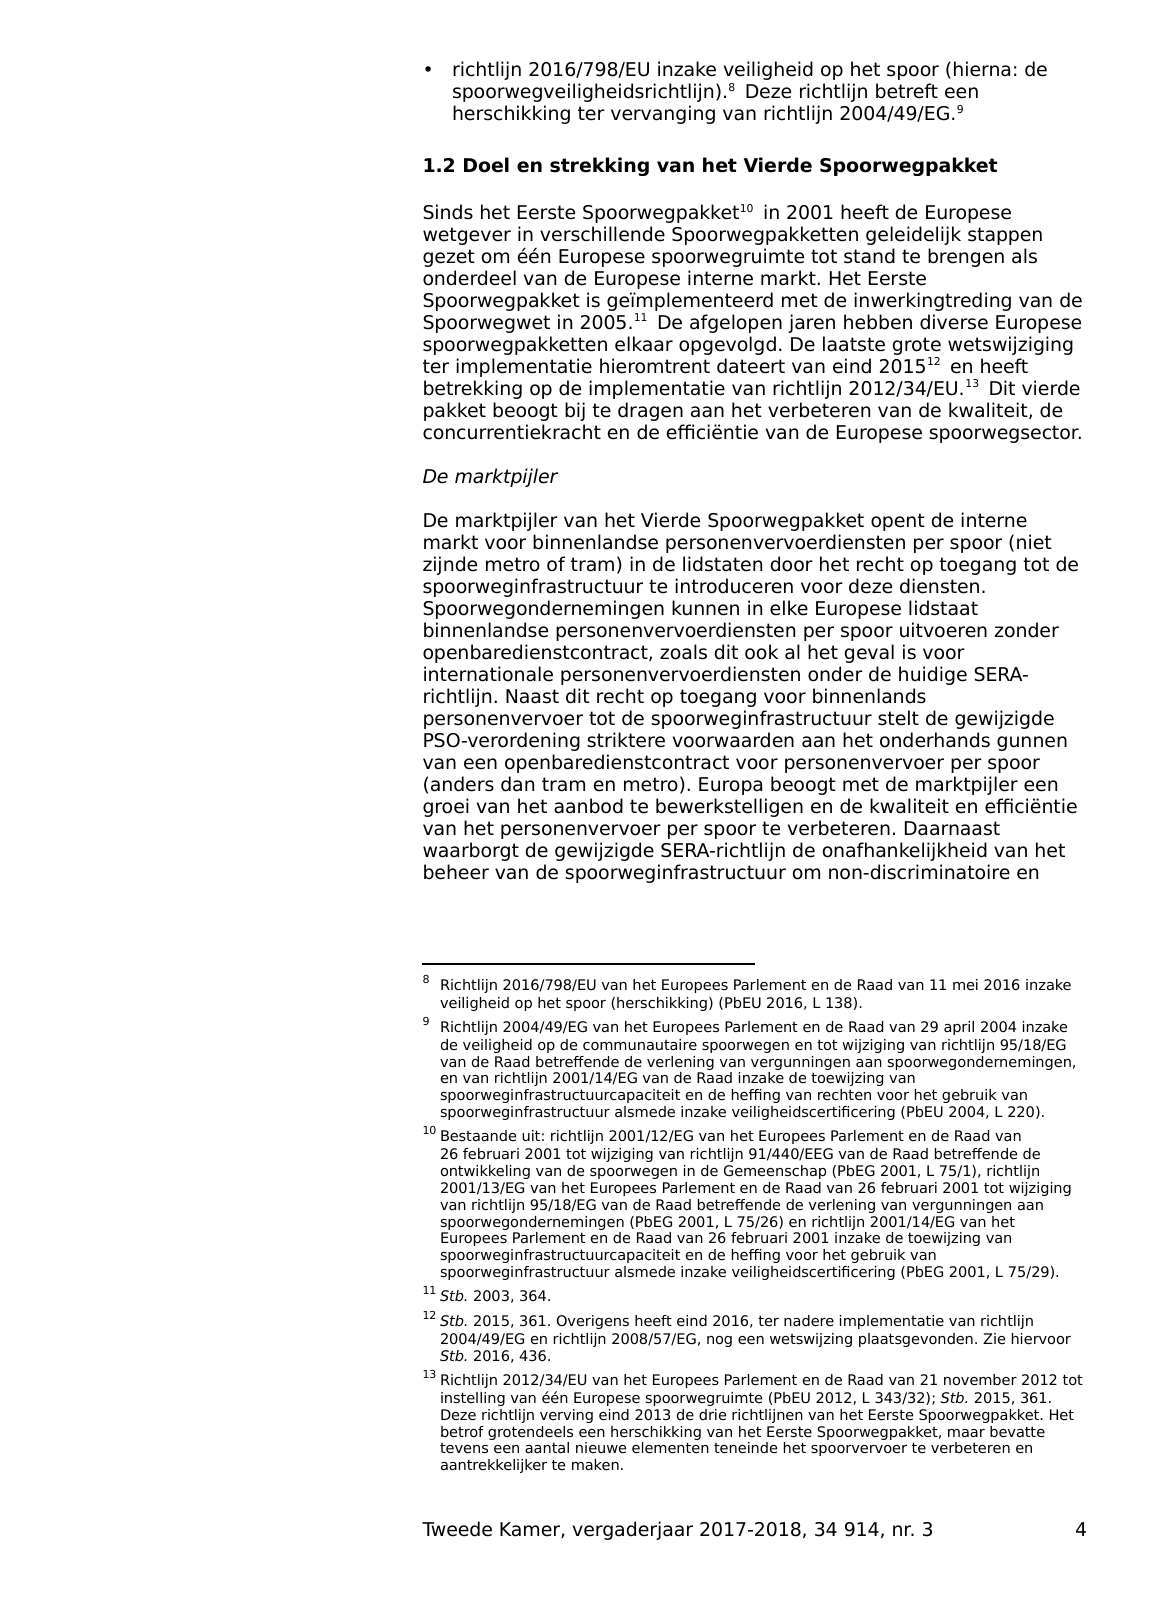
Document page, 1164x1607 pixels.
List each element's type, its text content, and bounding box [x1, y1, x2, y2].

text Richtlijn 2016/798/EU van het Europees Parlement en de Raad van 11 mei 2016 inzake veiligheid op het spoor (herschikking) (PbEU 2016, L 138). [422, 973, 1087, 1012]
text • richtlijn 2016/798/EU inzake veiligheid op het spoor (hierna: de spoorwegveiligheidsrichtlijn). Deze richtlijn betreft een herschikking ter vervanging van richtlijn 2004/49/EG. [422, 59, 1087, 125]
subtitle De marktpijler [422, 466, 1087, 488]
subtitle 1.2 Doel en strekking van het Vierde Spoorwegpakket [422, 155, 1087, 177]
text De marktpijler van het Vierde Spoorwegpakket opent de interne markt voor binnenlandse personenvervoerdiensten per spoor (niet zijnde metro of tram) in de lidstaten door het recht op toegang tot de spoorweginfrastructuur te introduceren voor deze diensten. Spoorwegondernemingen kunnen in elke Europese lidstaat binnenlandse personenvervoerdiensten per spoor uitvoeren zonder openbaredienstcontract, zoals dit ook al het geval is voor internationale personenvervoerdiensten onder de huidige SERA-richtlijn. Naast dit recht op toegang voor binnenlands personenvervoer tot de spoorweginfrastructuur stelt de gewijzigde PSO-verordening striktere voorwaarden aan het onderhands gunnen van een openbaredienstcontract voor personenvervoer per spoor (anders dan tram en metro). Europa beoogt met de marktpijler een groei van het aanbod te bewerkstelligen en de kwaliteit en efficiëntie van het personenvervoer per spoor te verbeteren. Daarnaast waarborgt de gewijzigde SERA-richtlijn de onafhankelijkheid van het beheer van de spoorweginfrastructuur om non-discriminatoire en [422, 510, 1087, 884]
text Bestaande uit: richtlijn 2001/12/EG van het Europees Parlement en de Raad van 26 februari 2001 tot wijziging van richtlijn 91/440/EEG van de Raad betreffende de ontwikkeling van de spoorwegen in de Gemeenschap (PbEG 2001, L 75/1), richtlijn 2001/13/EG van het Europees Parlement en de Raad van 26 februari 2001 tot wijziging van richtlijn 95/18/EG van de Raad betreffende de verlening van vergunningen aan spoorwegondernemingen (PbEG 2001, L 75/26) en richtlijn 2001/14/EG van het Europees Parlement en de Raad van 26 februari 2001 inzake de toewijzing van spoorweginfrastructuurcapaciteit en de heffing voor het gebruik van spoorweginfrastructuur alsmede inzake veiligheidscertificering (PbEG 2001, L 75/29). [422, 1124, 1087, 1281]
text Stb. 2003, 364. [422, 1284, 1087, 1306]
text Richtlijn 2012/34/EU van het Europees Parlement en de Raad van 21 november 2012 tot instelling van één Europese spoorwegruimte (PbEU 2012, L 343/32); Stb. 2015, 361. Deze richtlijn verving eind 2013 de drie richtlijnen van het Eerste Spoorwegpakket. Het betrof grotendeels een herschikking van het Eerste Spoorwegpakket, maar bevatte tevens een aantal nieuwe elementen teneinde het spoorvervoer te verbeteren en aantrekkelijker te maken. [422, 1368, 1087, 1474]
text Richtlijn 2004/49/EG van het Europees Parlement en de Raad van 29 april 2004 inzake de veiligheid op de communautaire spoorwegen en tot wijziging van richtlijn 95/18/EG van de Raad betreffende de verlening van vergunningen aan spoorwegondernemingen, en van richtlijn 2001/14/EG van de Raad inzake de toewijzing van spoorweginfrastructuurcapaciteit en de heffing van rechten voor het gebruik van spoorweginfrastructuur alsmede inzake veiligheidscertificering (PbEU 2004, L 220). [422, 1015, 1087, 1121]
text Sinds het Eerste Spoorwegpakket in 2001 heeft de Europese wetgever in verschillende Spoorwegpakketten geleidelijk stappen gezet om één Europese spoorwegruimte tot stand te brengen als onderdeel van de Europese interne markt. Het Eerste Spoorwegpakket is geïmplementeerd met de inwerkingtreding van de Spoorwegwet in 2005. De afgelopen jaren hebben diverse Europese spoorwegpakketten elkaar opgevolgd. De laatste grote wetswijziging ter implementatie hieromtrent dateert van eind 2015 en heeft betrekking op de implementatie van richtlijn 2012/34/EU. Dit vierde pakket beoogt bij te dragen aan het verbeteren van de kwaliteit, de concurrentiekracht en de efficiëntie van de Europese spoorwegsector. [422, 202, 1087, 444]
text Stb. 2015, 361. Overigens heeft eind 2016, ter nadere implementatie van richtlijn 2004/49/EG en richtlijn 2008/57/EG, nog een wetswijzing plaatsgevonden. Zie hiervoor Stb. 2016, 436. [422, 1309, 1087, 1365]
